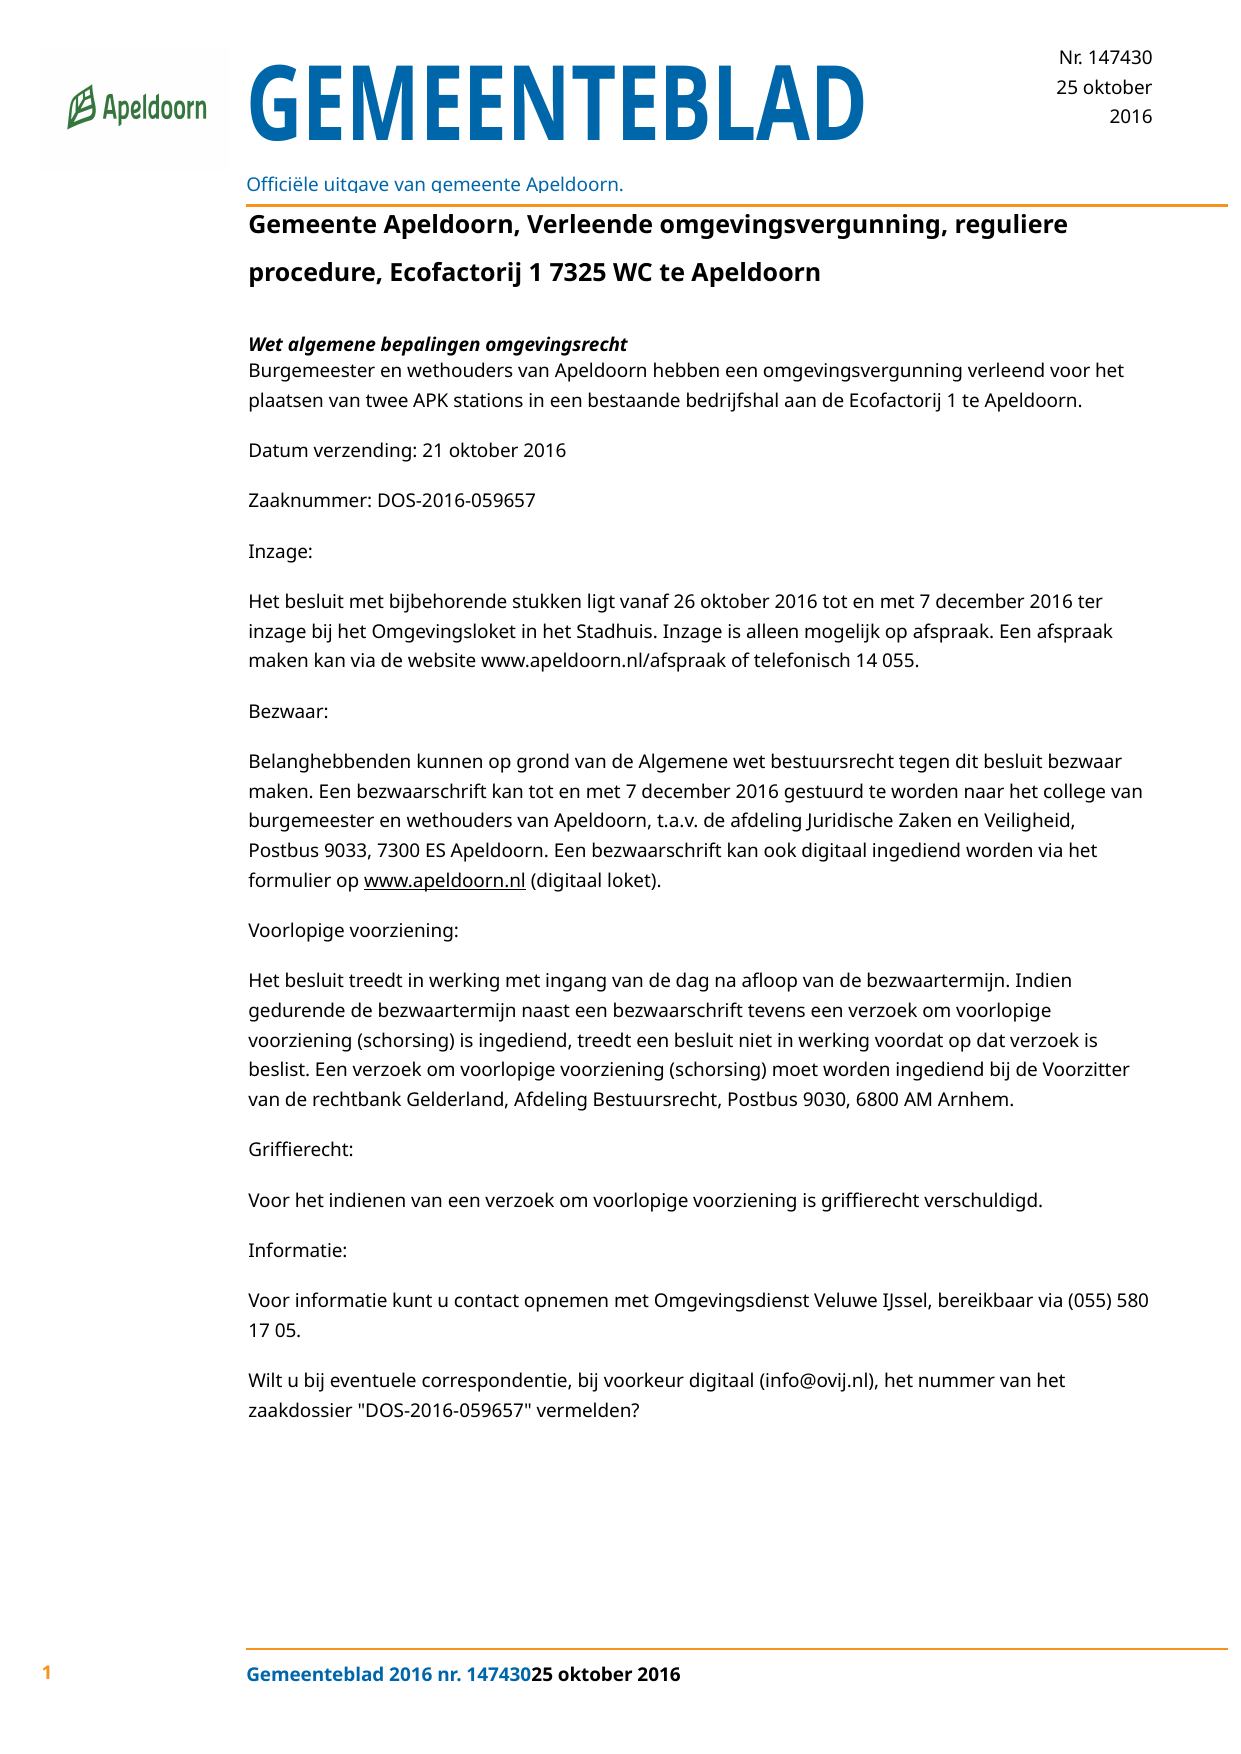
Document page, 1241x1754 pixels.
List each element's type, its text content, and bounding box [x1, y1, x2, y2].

text Bezwaar: [248, 698, 1152, 724]
text Gemeente Apeldoorn, Verleende omgevingsvergunning, reguliere procedure, Ecofactorij 1 7325 WC te Apeldoorn [248, 207, 1152, 288]
text Belanghebbenden kunnen op grond van de Algemene wet bestuursrecht tegen dit besluit bezwaar maken. Een bezwaarschrift kan tot en met 7 december 2016 gestuurd te worden naar het college van burgemeester en wethouders van Apeldoorn, t.a.v. de afdeling Juridische Zaken en Veiligheid, Postbus 9033, 7300 ES Apeldoorn. Een bezwaarschrift kan ook digitaal ingediend worden via het formulier op www.apeldoorn.nl (digitaal loket). [248, 748, 1152, 892]
text Datum verzending: 21 oktober 2016 [248, 437, 1152, 463]
picture [41, 47, 231, 172]
text Burgemeester en wethouders van Apeldoorn hebben een omgevingsvergunning verleend voor het plaatsen van twee APK stations in een bestaande bedrijfshal aan de Ecofactorij 1 te Apeldoorn. [248, 357, 1152, 412]
text Het besluit met bijbehorende stukken ligt vanaf 26 oktober 2016 tot en met 7 december 2016 ter inzage bij het Omgevingsloket in het Stadhuis. Inzage is alleen mogelijk op afspraak. Een afspraak maken kan via de website www.apeldoorn.nl/afspraak of telefonisch 14 055. [248, 588, 1152, 673]
text Griffierecht: [248, 1136, 1152, 1162]
text Voor informatie kunt u contact opnemen met Omgevingsdienst Veluwe IJssel, bereikbaar via (055) 580 17 05. [248, 1288, 1152, 1343]
text Het besluit treedt in werking met ingang van de dag na afloop van de bezwaartermijn. Indien gedurende de bezwaartermijn naast een bezwaarschrift tevens een verzoek om voorlopige voorziening (schorsing) is ingediend, treedt een besluit niet in werking voordat op dat verzoek is beslist. Een verzoek om voorlopige voorziening (schorsing) moet worden ingediend bij de Voorzitter van de rechtbank Gelderland, Afdeling Bestuursrecht, Postbus 9030, 6800 AM Arnhem. [248, 968, 1152, 1112]
text Zaaknummer: DOS-2016-059657 [248, 488, 1152, 513]
text Voorlopige voorziening: [248, 917, 1152, 943]
text Wet algemene bepalingen omgevingsrecht [248, 331, 1152, 357]
text Wilt u bij eventuele correspondentie, bij voorkeur digitaal (info@ovij.nl), het nummer van het zaakdossier "DOS-2016-059657" vermelden? [248, 1368, 1152, 1423]
text Inzage: [248, 538, 1152, 564]
text Voor het indienen van een verzoek om voorlopige voorziening is griffierecht verschuldigd. [248, 1187, 1152, 1212]
text Informatie: [248, 1237, 1152, 1263]
